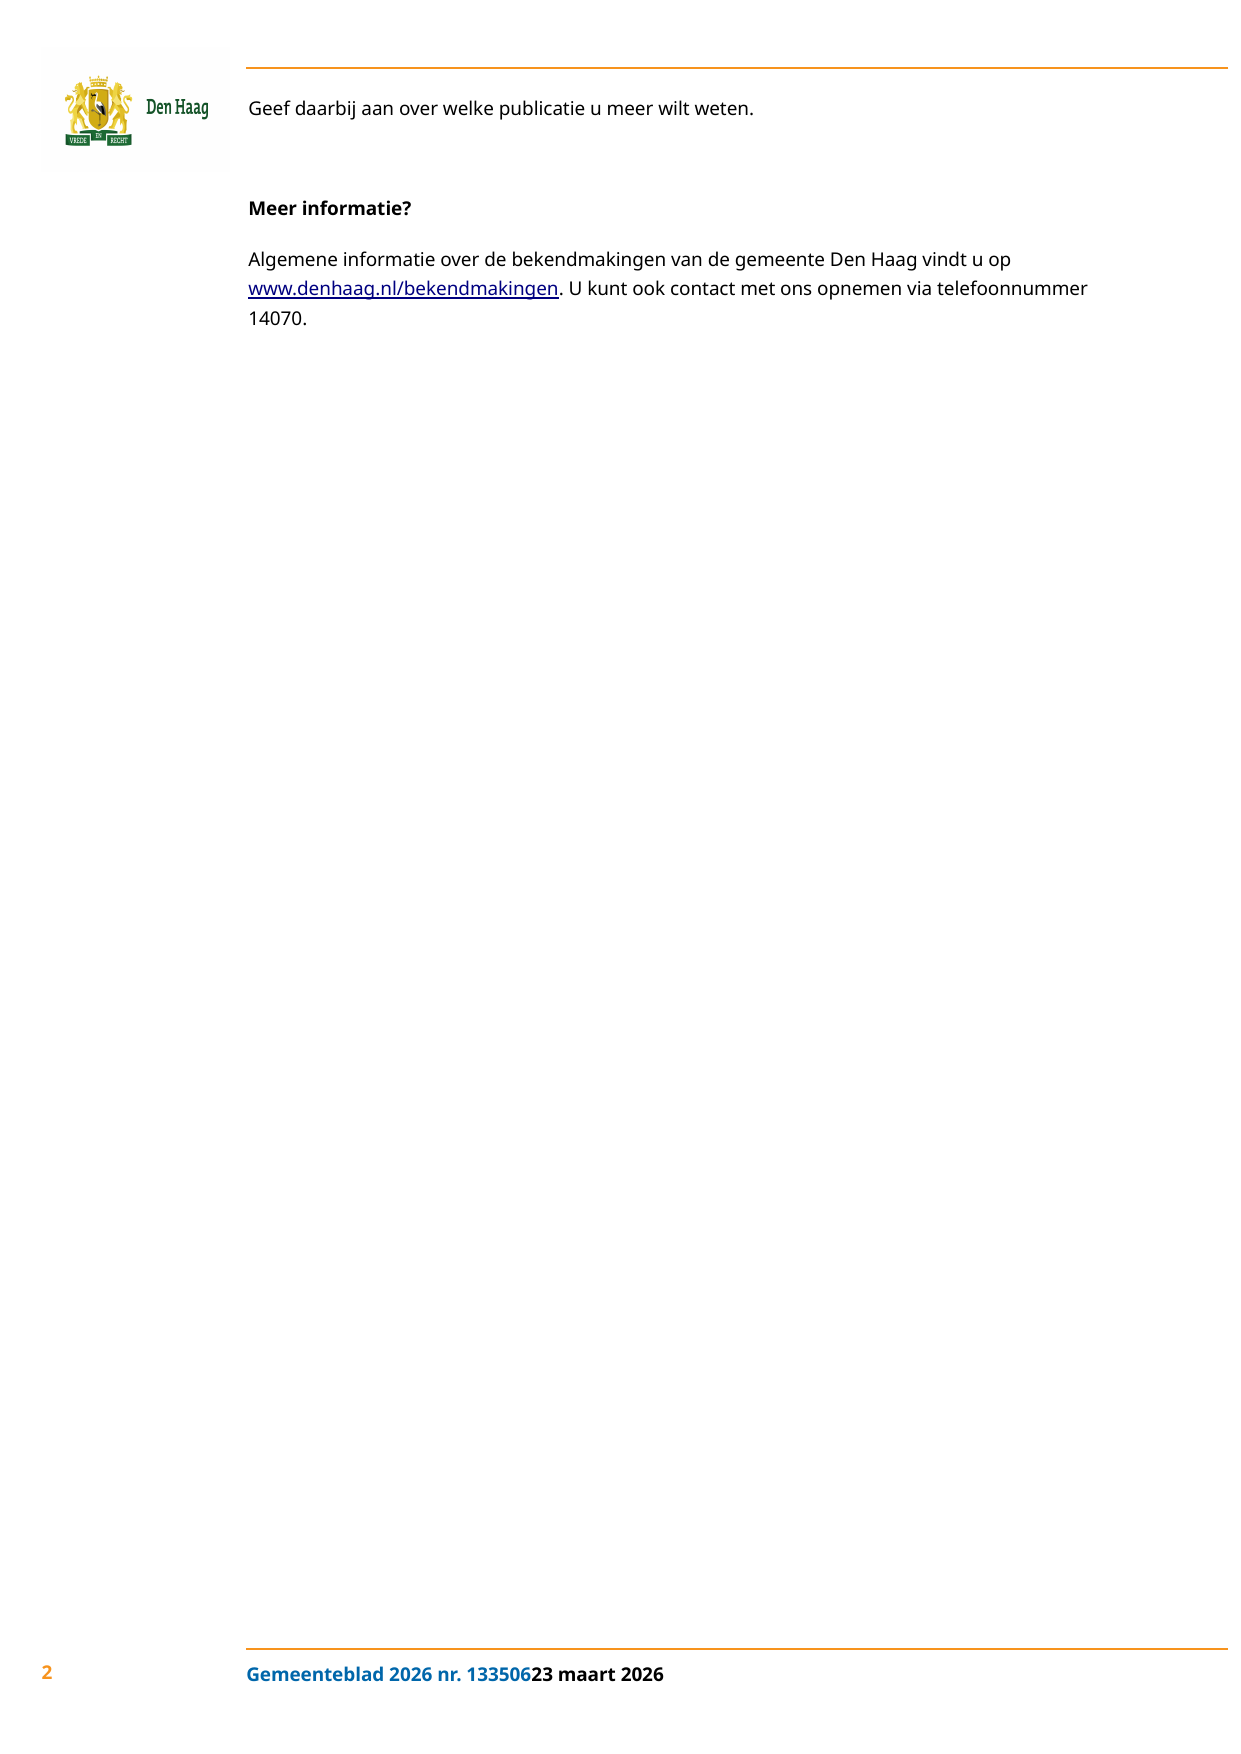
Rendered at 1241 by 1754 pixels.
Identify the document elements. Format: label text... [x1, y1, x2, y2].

text Geef daarbij aan over welke publicatie u meer wilt weten. [248, 95, 1152, 121]
text Algemene informatie over de bekendmakingen van de gemeente Den Haag vindt u op www.denhaag.nl/bekendmakingen. U kunt ook contact met ons opnemen via telefoonnummer 14070. [248, 246, 1152, 331]
text Meer informatie? [248, 196, 1152, 221]
picture [41, 47, 231, 172]
